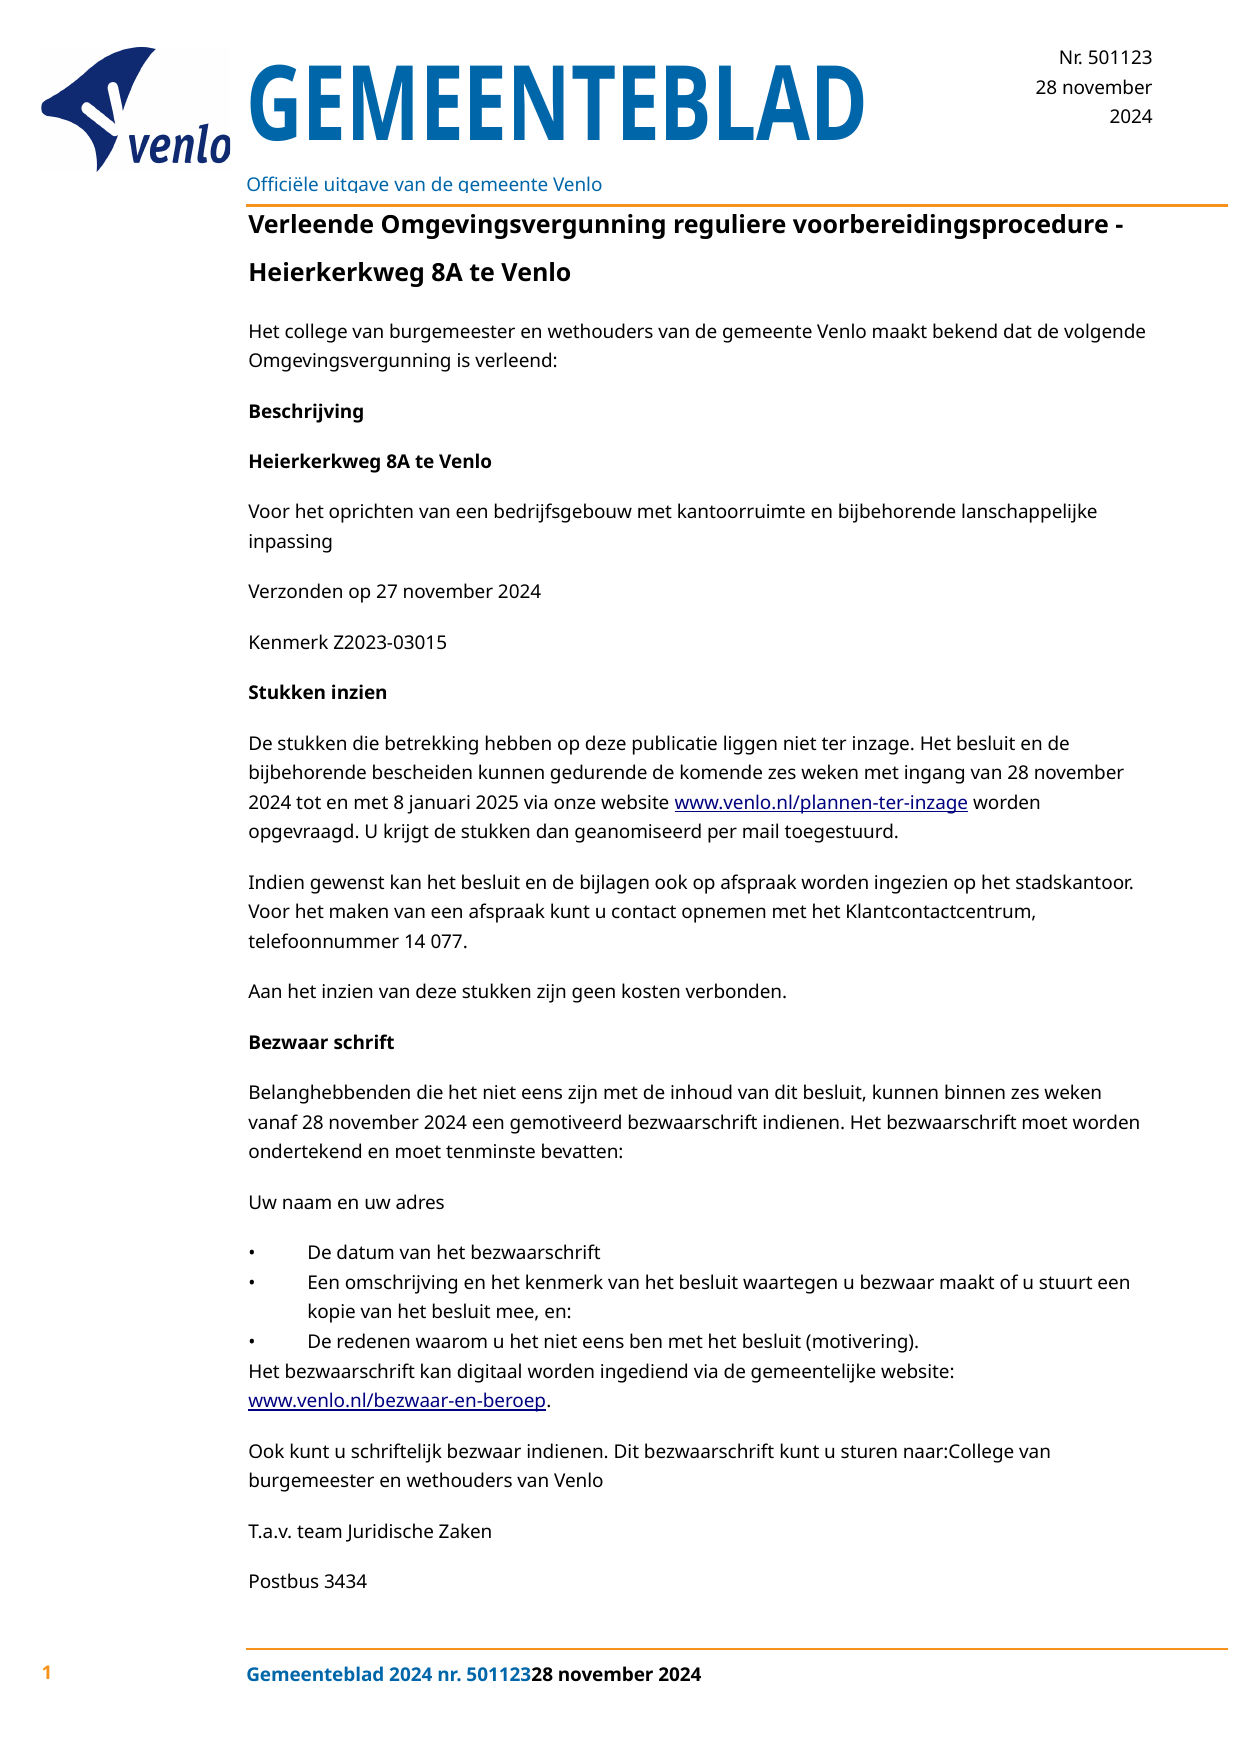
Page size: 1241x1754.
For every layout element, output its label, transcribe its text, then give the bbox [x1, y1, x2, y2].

text Aan het inzien van deze stukken zijn geen kosten verbonden. [248, 979, 1152, 1004]
text Het college van burgemeester en wethouders van de gemeente Venlo maakt bekend dat de volgende Omgevingsvergunning is verleend: [248, 318, 1152, 373]
text Verzonden op 27 november 2024 [248, 579, 1152, 604]
text Het bezwaarschrift kan digitaal worden ingediend via de gemeentelijke website: www.venlo.nl/bezwaar-en-beroep. [248, 1358, 1152, 1413]
text De stukken die betrekking hebben op deze publicatie liggen niet ter inzage. Het besluit en de bijbehorende bescheiden kunnen gedurende de komende zes weken met ingang van 28 november 2024 tot en met 8 januari 2025 via onze website www.venlo.nl/plannen-ter-inzage worden opgevraagd. U krijgt de stukken dan geanomiseerd per mail toegestuurd. [248, 730, 1152, 844]
text Indien gewenst kan het besluit en de bijlagen ook op afspraak worden ingezien op het stadskantoor. Voor het maken van een afspraak kunt u contact opnemen met het Klantcontactcentrum, telefoonnummer 14 077. [248, 869, 1152, 954]
text Verleende Omgevingsvergunning reguliere voorbereidingsprocedure - Heierkerkweg 8A te Venlo [248, 207, 1152, 288]
text Ook kunt u schriftelijk bezwaar indienen. Dit bezwaarschrift kunt u sturen naar:College van burgemeester en wethouders van Venlo [248, 1438, 1152, 1493]
list De redenen waarom u het niet eens ben met het besluit (motivering). [248, 1328, 1152, 1354]
text Postbus 3434 [248, 1568, 1152, 1594]
text T.a.v. team Juridische Zaken [248, 1518, 1152, 1544]
text Belanghebbenden die het niet eens zijn met de inhoud van dit besluit, kunnen binnen zes weken vanaf 28 november 2024 een gemotiveerd bezwaarschrift indienen. Het bezwaarschrift moet worden ondertekend en moet tenminste bevatten: [248, 1079, 1152, 1164]
text Bezwaar schrift [248, 1029, 1152, 1055]
list De datum van het bezwaarschrift [248, 1239, 1152, 1265]
text Kenmerk Z2023-03015 [248, 629, 1152, 655]
picture [41, 47, 231, 172]
text Uw naam en uw adres [248, 1189, 1152, 1215]
text Voor het oprichten van een bedrijfsgebouw met kantoorruimte en bijbehorende lanschappelijke inpassing [248, 499, 1152, 554]
text Beschrijving [248, 398, 1152, 424]
list Een omschrijving en het kenmerk van het besluit waartegen u bezwaar maakt of u stuurt een kopie van het besluit mee, en: [248, 1269, 1152, 1324]
text Heierkerkweg 8A te Venlo [248, 448, 1152, 474]
text Stukken inzien [248, 679, 1152, 705]
